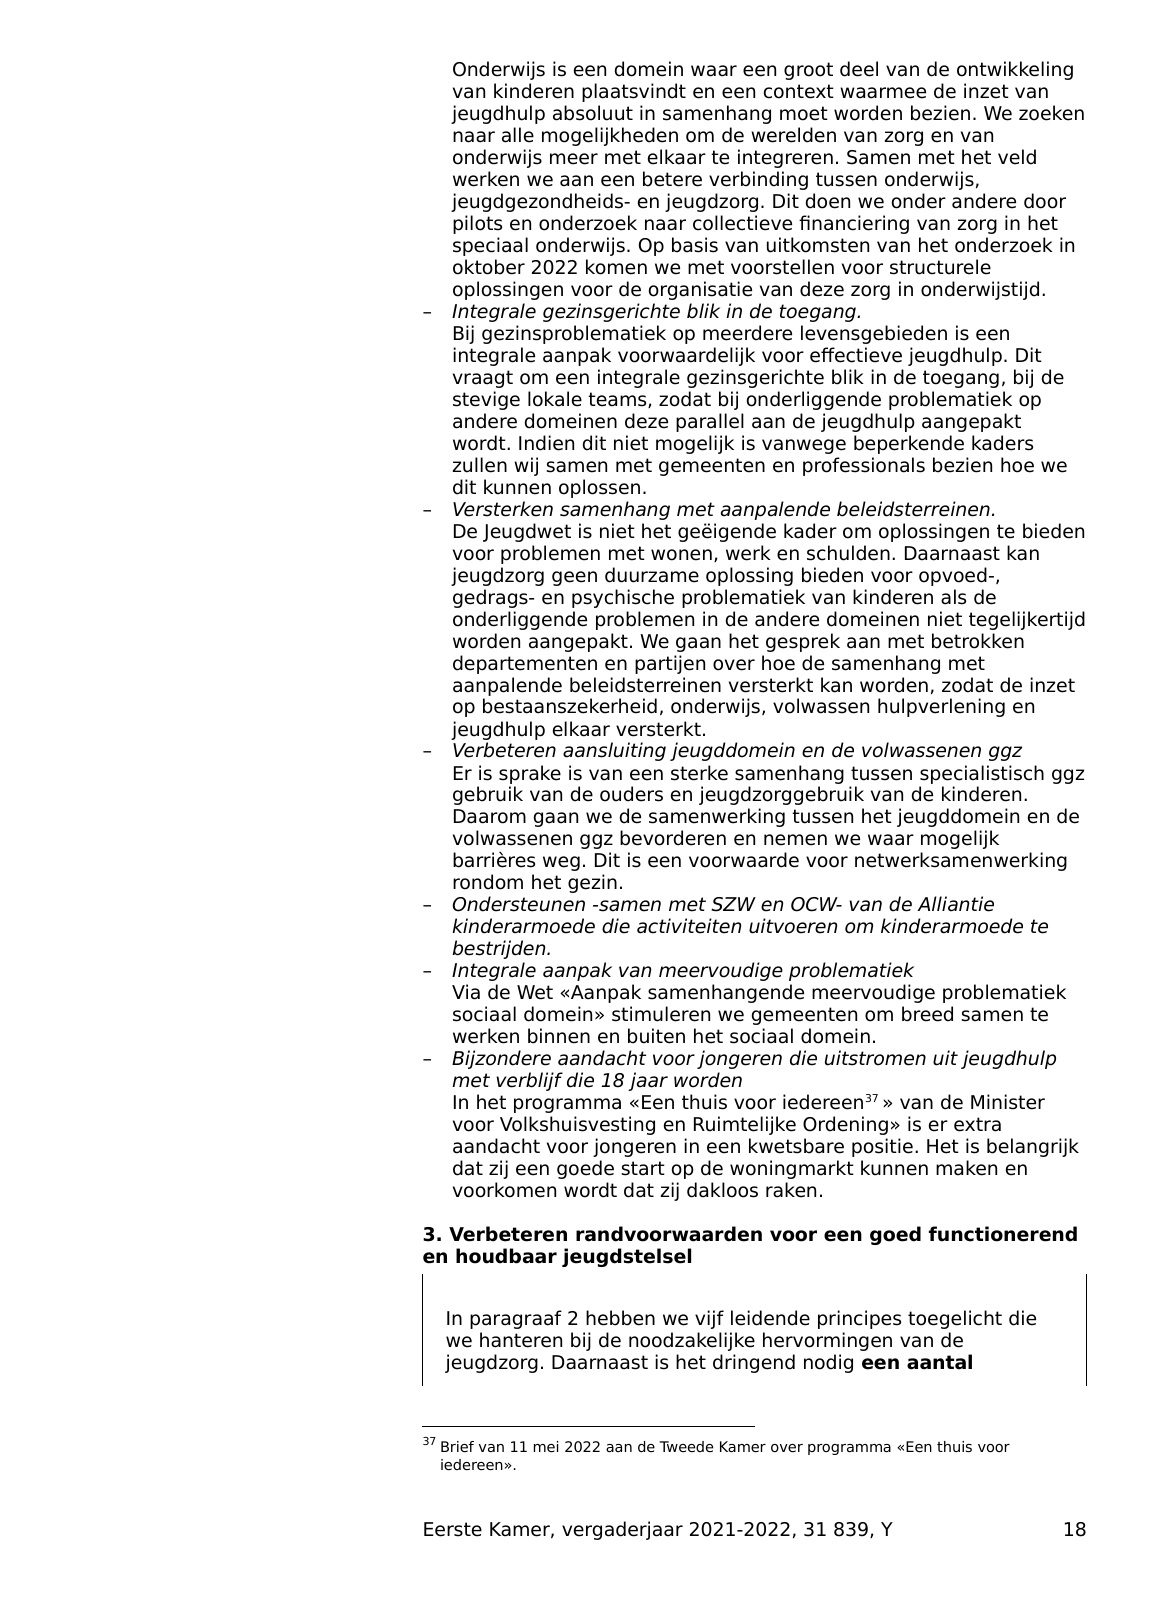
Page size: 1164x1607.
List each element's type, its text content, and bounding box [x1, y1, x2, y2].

text – Versterken samenhang met aanpalende beleidsterreinen. [422, 499, 1087, 521]
text – Integrale gezinsgerichte blik in de toegang. [422, 301, 1087, 323]
text – Bijzondere aandacht voor jongeren die uitstromen uit jeugdhulp met verblijf die 18 jaar worden [422, 1048, 1087, 1092]
text In het programma «Een thuis voor iedereen» van de Minister voor Volkshuisvesting en Ruimtelijke Ordening» is er extra aandacht voor jongeren in een kwetsbare positie. Het is belangrijk dat zij een goede start op de woningmarkt kunnen maken en voorkomen wordt dat zij dakloos raken. [452, 1092, 1087, 1202]
text De Jeugdwet is niet het geëigende kader om oplossingen te bieden voor problemen met wonen, werk en schulden. Daarnaast kan jeugdzorg geen duurzame oplossing bieden voor opvoed-, gedrags- en psychische problematiek van kinderen als de onderliggende problemen in de andere domeinen niet tegelijkertijd worden aangepakt. We gaan het gesprek aan met betrokken departementen en partijen over hoe de samenhang met aanpalende beleidsterreinen versterkt kan worden, zodat de inzet op bestaanszekerheid, onderwijs, volwassen hulpverlening en jeugdhulp elkaar versterkt. [452, 521, 1087, 740]
text – Ondersteunen -samen met SZW en OCW- van de Alliantie kinderarmoede die activiteiten uitvoeren om kinderarmoede te bestrijden. [422, 894, 1087, 960]
text Brief van 11 mei 2022 aan de Tweede Kamer over programma «Een thuis voor iedereen». [422, 1435, 1087, 1474]
text – Verbeteren aansluiting jeugddomein en de volwassenen ggz [422, 740, 1087, 762]
subtitle 3. Verbeteren randvoorwaarden voor een goed functionerend en houdbaar jeugdstelsel [422, 1224, 1087, 1268]
text Er is sprake is van een sterke samenhang tussen specialistisch ggz gebruik van de ouders en jeugdzorggebruik van de kinderen. Daarom gaan we de samenwerking tussen het jeugddomein en de volwassenen ggz bevorderen en nemen we waar mogelijk barrières weg. Dit is een voorwaarde voor netwerksamenwerking rondom het gezin. [452, 762, 1087, 894]
text Onderwijs is een domein waar een groot deel van de ontwikkeling van kinderen plaatsvindt en een context waarmee de inzet van jeugdhulp absoluut in samenhang moet worden bezien. We zoeken naar alle mogelijkheden om de werelden van zorg en van onderwijs meer met elkaar te integreren. Samen met het veld werken we aan een betere verbinding tussen onderwijs, jeugdgezondheids- en jeugdzorg. Dit doen we onder andere door pilots en onderzoek naar collectieve financiering van zorg in het speciaal onderwijs. Op basis van uitkomsten van het onderzoek in oktober 2022 komen we met voorstellen voor structurele oplossingen voor de organisatie van deze zorg in onderwijstijd. [452, 59, 1087, 301]
text Via de Wet «Aanpak samenhangende meervoudige problematiek sociaal domein» stimuleren we gemeenten om breed samen te werken binnen en buiten het sociaal domein. [452, 982, 1087, 1048]
text – Integrale aanpak van meervoudige problematiek [422, 960, 1087, 982]
text Bij gezinsproblematiek op meerdere levensgebieden is een integrale aanpak voorwaardelijk voor effectieve jeugdhulp. Dit vraagt om een integrale gezinsgerichte blik in de toegang, bij de stevige lokale teams, zodat bij onderliggende problematiek op andere domeinen deze parallel aan de jeugdhulp aangepakt wordt. Indien dit niet mogelijk is vanwege beperkende kaders zullen wij samen met gemeenten en professionals bezien hoe we dit kunnen oplossen. [452, 323, 1087, 499]
table_header In paragraaf 2 hebben we vijf leidende principes toegelicht die we hanteren bij de noodzakelijke hervormingen van de jeugdzorg. Daarnaast is het dringend nodig een aantal [423, 1274, 1086, 1386]
